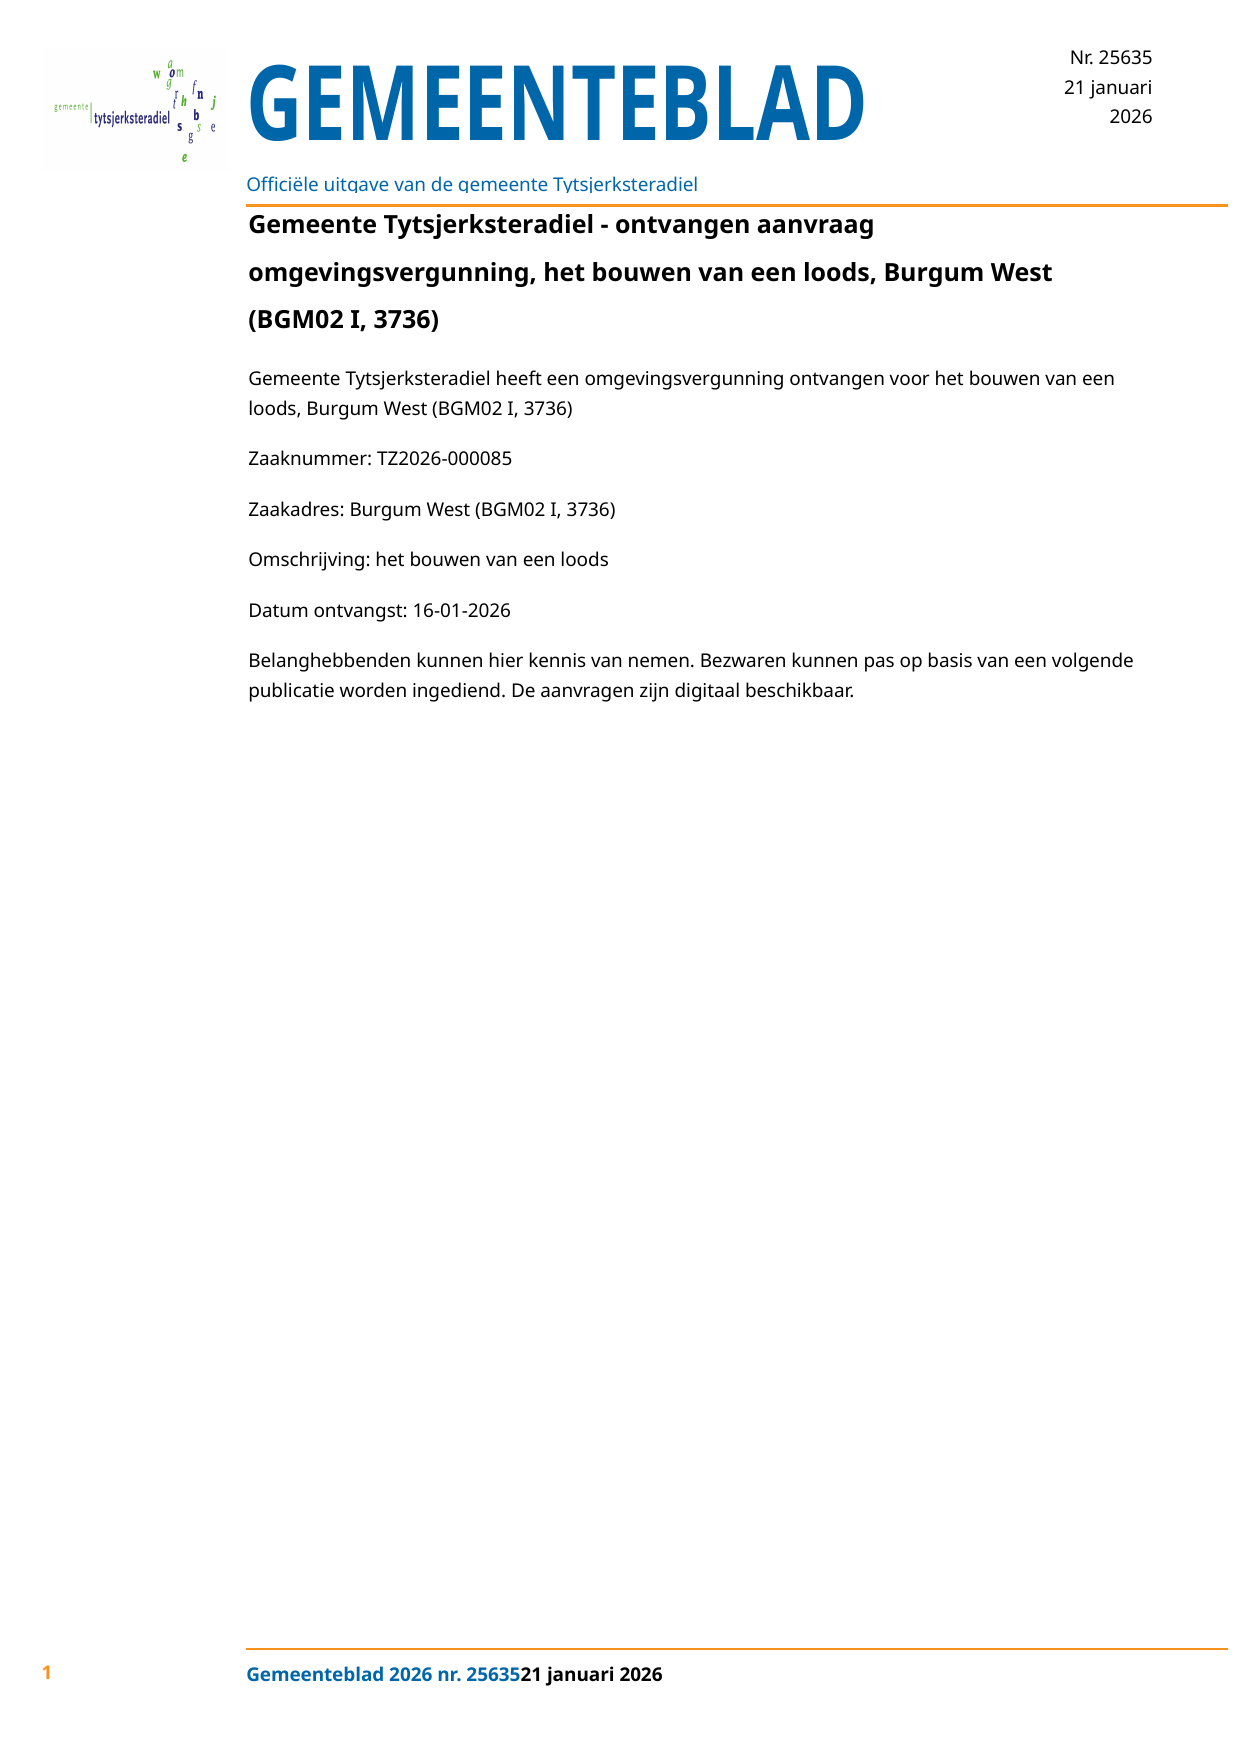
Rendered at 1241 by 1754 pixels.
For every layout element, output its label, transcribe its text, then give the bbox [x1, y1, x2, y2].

text Datum ontvangst: 16-01-2026 [248, 597, 1152, 622]
text Gemeente Tytsjerksteradiel - ontvangen aanvraag omgevingsvergunning, het bouwen van een loods, Burgum West (BGM02 I, 3736) [248, 207, 1152, 336]
text Omschrijving: het bouwen van een loods [248, 546, 1152, 572]
text Zaaknummer: TZ2026-000085 [248, 446, 1152, 471]
text Belanghebbenden kunnen hier kennis van nemen. Bezwaren kunnen pas op basis van een volgende publicatie worden ingediend. De aanvragen zijn digitaal beschikbaar. [248, 647, 1152, 702]
picture [41, 47, 231, 172]
text Gemeente Tytsjerksteradiel heeft een omgevingsvergunning ontvangen voor het bouwen van een loods, Burgum West (BGM02 I, 3736) [248, 366, 1152, 421]
text Zaakadres: Burgum West (BGM02 I, 3736) [248, 496, 1152, 522]
